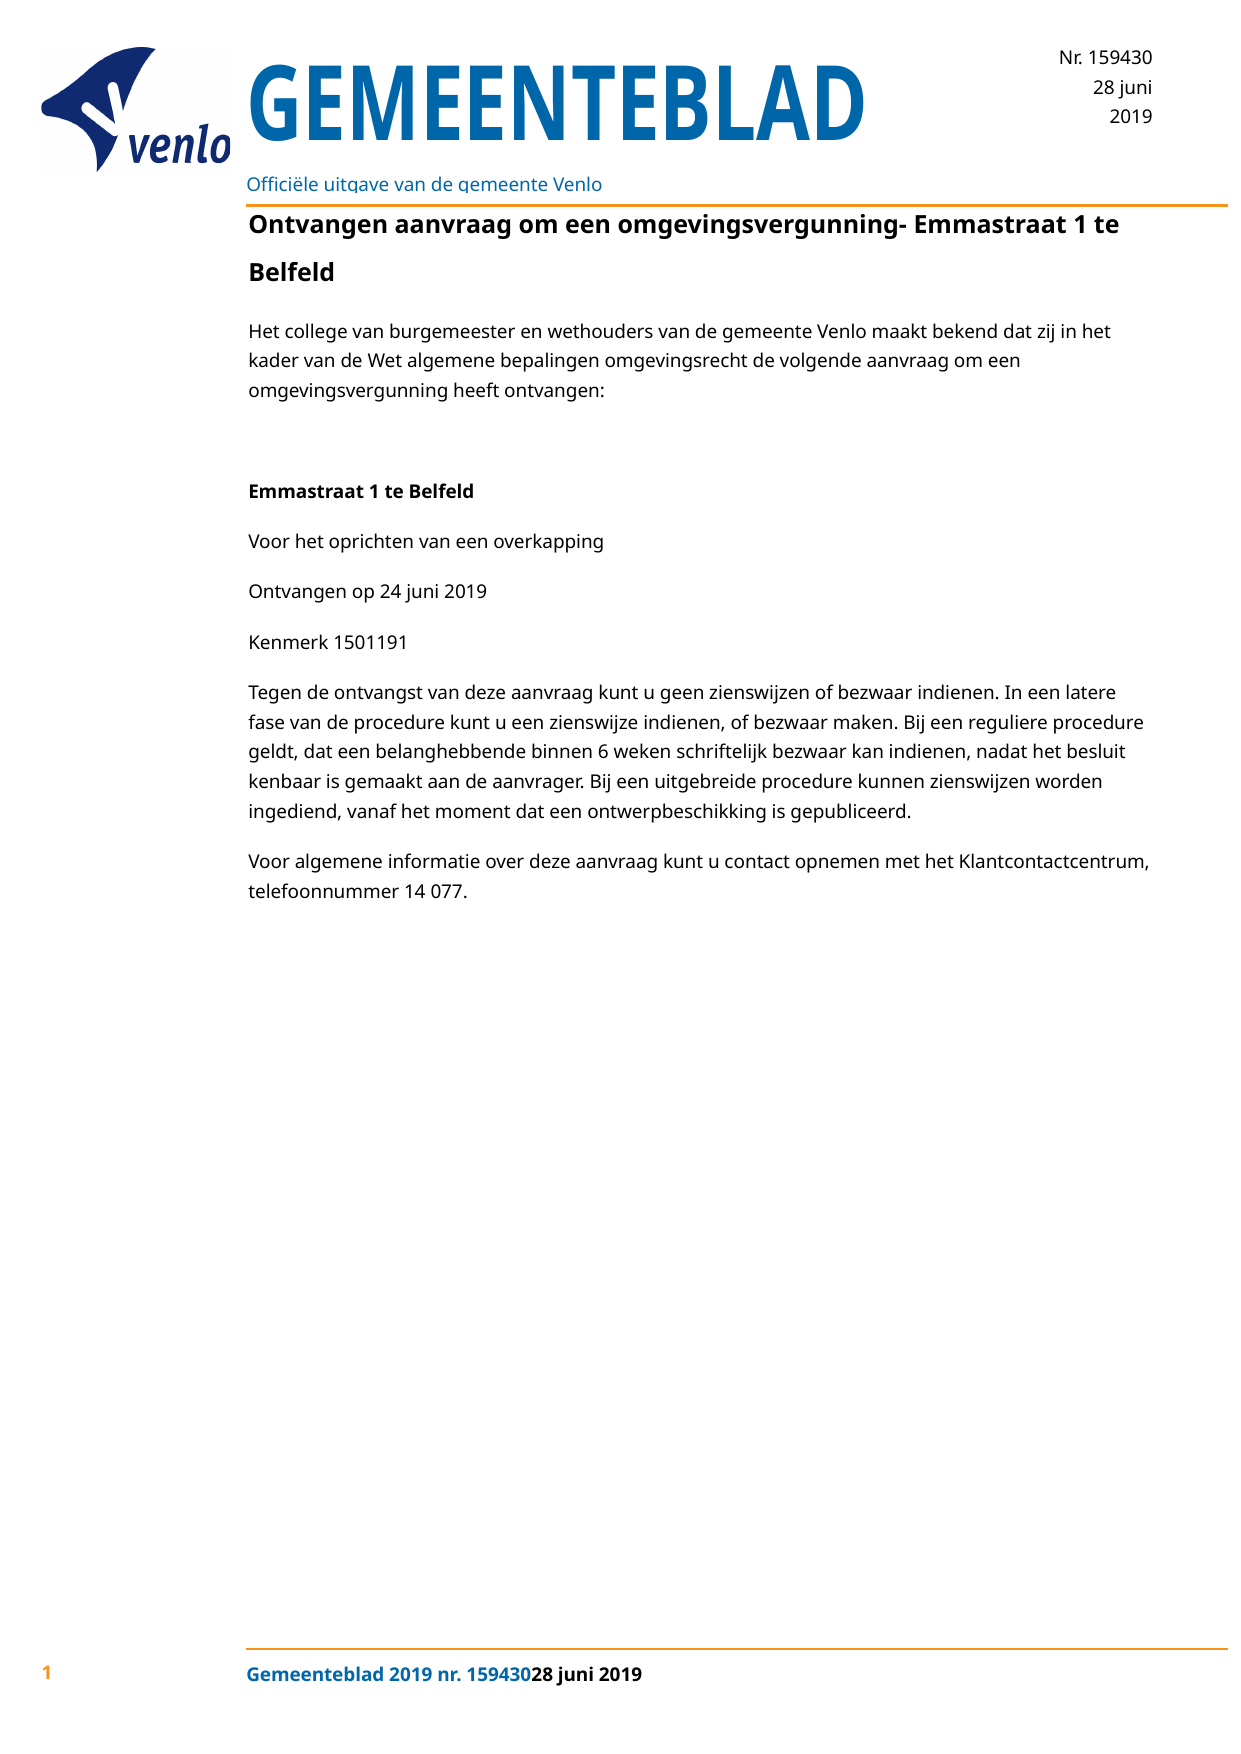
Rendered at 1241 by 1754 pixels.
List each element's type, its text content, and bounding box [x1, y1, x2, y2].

text Tegen de ontvangst van deze aanvraag kunt u geen zienswijzen of bezwaar indienen. In een latere fase van de procedure kunt u een zienswijze indienen, of bezwaar maken. Bij een reguliere procedure geldt, dat een belanghebbende binnen 6 weken schriftelijk bezwaar kan indienen, nadat het besluit kenbaar is gemaakt aan de aanvrager. Bij een uitgebreide procedure kunnen zienswijzen worden ingediend, vanaf het moment dat een ontwerpbeschikking is gepubliceerd. [248, 679, 1152, 824]
text Emmastraat 1 te Belfeld [248, 478, 1152, 504]
text Het college van burgemeester en wethouders van de gemeente Venlo maakt bekend dat zij in het kader van de Wet algemene bepalingen omgevingsrecht de volgende aanvraag om een omgevingsvergunning heeft ontvangen: [248, 318, 1152, 403]
text Voor algemene informatie over deze aanvraag kunt u contact opnemen met het Klantcontactcentrum, telefoonnummer 14 077. [248, 848, 1152, 904]
text Ontvangen aanvraag om een omgevingsvergunning- Emmastraat 1 te Belfeld [248, 207, 1152, 288]
text Kenmerk 1501191 [248, 629, 1152, 655]
picture [41, 47, 231, 172]
text Voor het oprichten van een overkapping [248, 528, 1152, 554]
text Ontvangen op 24 juni 2019 [248, 579, 1152, 604]
